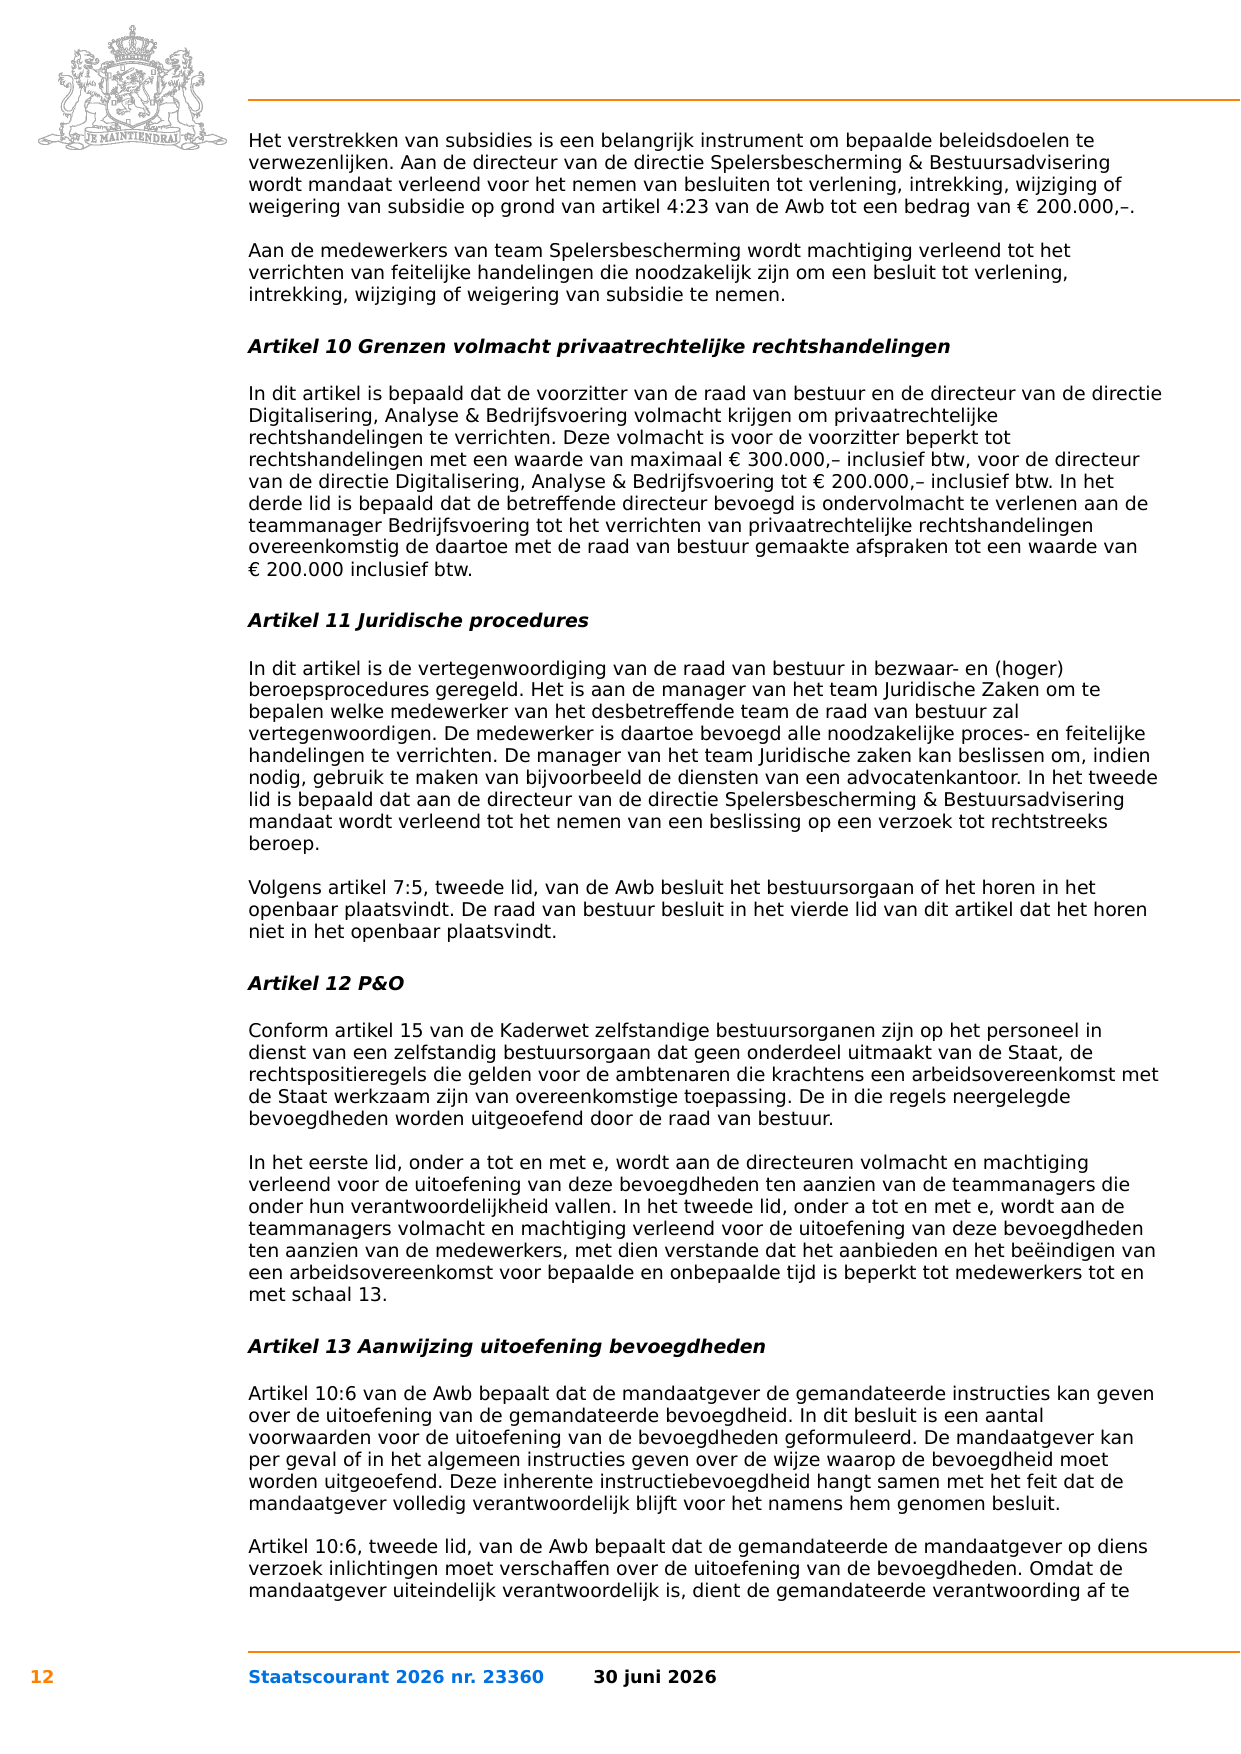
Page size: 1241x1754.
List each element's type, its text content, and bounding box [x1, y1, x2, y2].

text In dit artikel is de vertegenwoordiging van de raad van bestuur in bezwaar- en (hoger) beroepsprocedures geregeld. Het is aan de manager van het team Juridische Zaken om te bepalen welke medewerker van het desbetreffende team de raad van bestuur zal vertegenwoordigen. De medewerker is daartoe bevoegd alle noodzakelijke proces- en feitelijke handelingen te verrichten. De manager van het team Juridische zaken kan beslissen om, indien nodig, gebruik te maken van bijvoorbeeld de diensten van een advocatenkantoor. In het tweede lid is bepaald dat aan de directeur van de directie Spelersbescherming & Bestuursadvisering mandaat wordt verleend tot het nemen van een beslissing op een verzoek tot rechtstreeks beroep. [248, 657, 1163, 855]
text Conform artikel 15 van de Kaderwet zelfstandige bestuursorganen zijn op het personeel in dienst van een zelfstandig bestuursorgaan dat geen onderdeel uitmaakt van de Staat, de rechtspositieregels die gelden voor de ambtenaren die krachtens een arbeidsovereenkomst met de Staat werkzaam zijn van overeenkomstige toepassing. De in die regels neergelegde bevoegdheden worden uitgeoefend door de raad van bestuur. [248, 1020, 1163, 1130]
text Aan de medewerkers van team Spelersbescherming wordt machtiging verleend tot het verrichten van feitelijke handelingen die noodzakelijk zijn om een besluit tot verlening, intrekking, wijziging of weigering van subsidie te nemen. [248, 240, 1163, 306]
subtitle Artikel 12 P&O [248, 973, 1163, 995]
text Het verstrekken van subsidies is een belangrijk instrument om bepaalde beleidsdoelen te verwezenlijken. Aan de directeur van de directie Spelersbescherming & Bestuursadvisering wordt mandaat verleend voor het nemen van besluiten tot verlening, intrekking, wijziging of weigering van subsidie op grond van artikel 4:23 van de Awb tot een bedrag van € 200.000,–. [248, 130, 1163, 218]
text In dit artikel is bepaald dat de voorzitter van de raad van bestuur en de directeur van de directie Digitalisering, Analyse & Bedrijfsvoering volmacht krijgen om privaatrechtelijke rechtshandelingen te verrichten. Deze volmacht is voor de voorzitter beperkt tot rechtshandelingen met een waarde van maximaal € 300.000,– inclusief btw, voor de directeur van de directie Digitalisering, Analyse & Bedrijfsvoering tot € 200.000,– inclusief btw. In het derde lid is bepaald dat de betreffende directeur bevoegd is ondervolmacht te verlenen aan de teammanager Bedrijfsvoering tot het verrichten van privaatrechtelijke rechtshandelingen overeenkomstig de daartoe met de raad van bestuur gemaakte afspraken tot een waarde van € 200.000 inclusief btw. [248, 383, 1163, 580]
picture [38, 25, 227, 150]
text Volgens artikel 7:5, tweede lid, van de Awb besluit het bestuursorgaan of het horen in het openbaar plaatsvindt. De raad van bestuur besluit in het vierde lid van dit artikel dat het horen niet in het openbaar plaatsvindt. [248, 877, 1163, 943]
text In het eerste lid, onder a tot en met e, wordt aan de directeuren volmacht en machtiging verleend voor de uitoefening van deze bevoegdheden ten aanzien van de teammanagers die onder hun verantwoordelijkheid vallen. In het tweede lid, onder a tot en met e, wordt aan de teammanagers volmacht en machtiging verleend voor de uitoefening van deze bevoegdheden ten aanzien van de medewerkers, met dien verstande dat het aanbieden en het beëindigen van een arbeidsovereenkomst voor bepaalde en onbepaalde tijd is beperkt tot medewerkers tot en met schaal 13. [248, 1152, 1163, 1306]
subtitle Artikel 11 Juridische procedures [248, 610, 1163, 632]
subtitle Artikel 13 Aanwijzing uitoefening bevoegdheden [248, 1336, 1163, 1358]
text Artikel 10:6 van de Awb bepaalt dat de mandaatgever de gemandateerde instructies kan geven over de uitoefening van de gemandateerde bevoegdheid. In dit besluit is een aantal voorwaarden voor de uitoefening van de bevoegdheden geformuleerd. De mandaatgever kan per geval of in het algemeen instructies geven over de wijze waarop de bevoegdheid moet worden uitgeoefend. Deze inherente instructiebevoegdheid hangt samen met het feit dat de mandaatgever volledig verantwoordelijk blijft voor het namens hem genomen besluit. [248, 1383, 1163, 1514]
subtitle Artikel 10 Grenzen volmacht privaatrechtelijke rechtshandelingen [248, 336, 1163, 358]
text Artikel 10:6, tweede lid, van de Awb bepaalt dat de gemandateerde de mandaatgever op diens verzoek inlichtingen moet verschaffen over de uitoefening van de bevoegdheden. Omdat de mandaatgever uiteindelijk verantwoordelijk is, dient de gemandateerde verantwoording af te [248, 1536, 1163, 1602]
